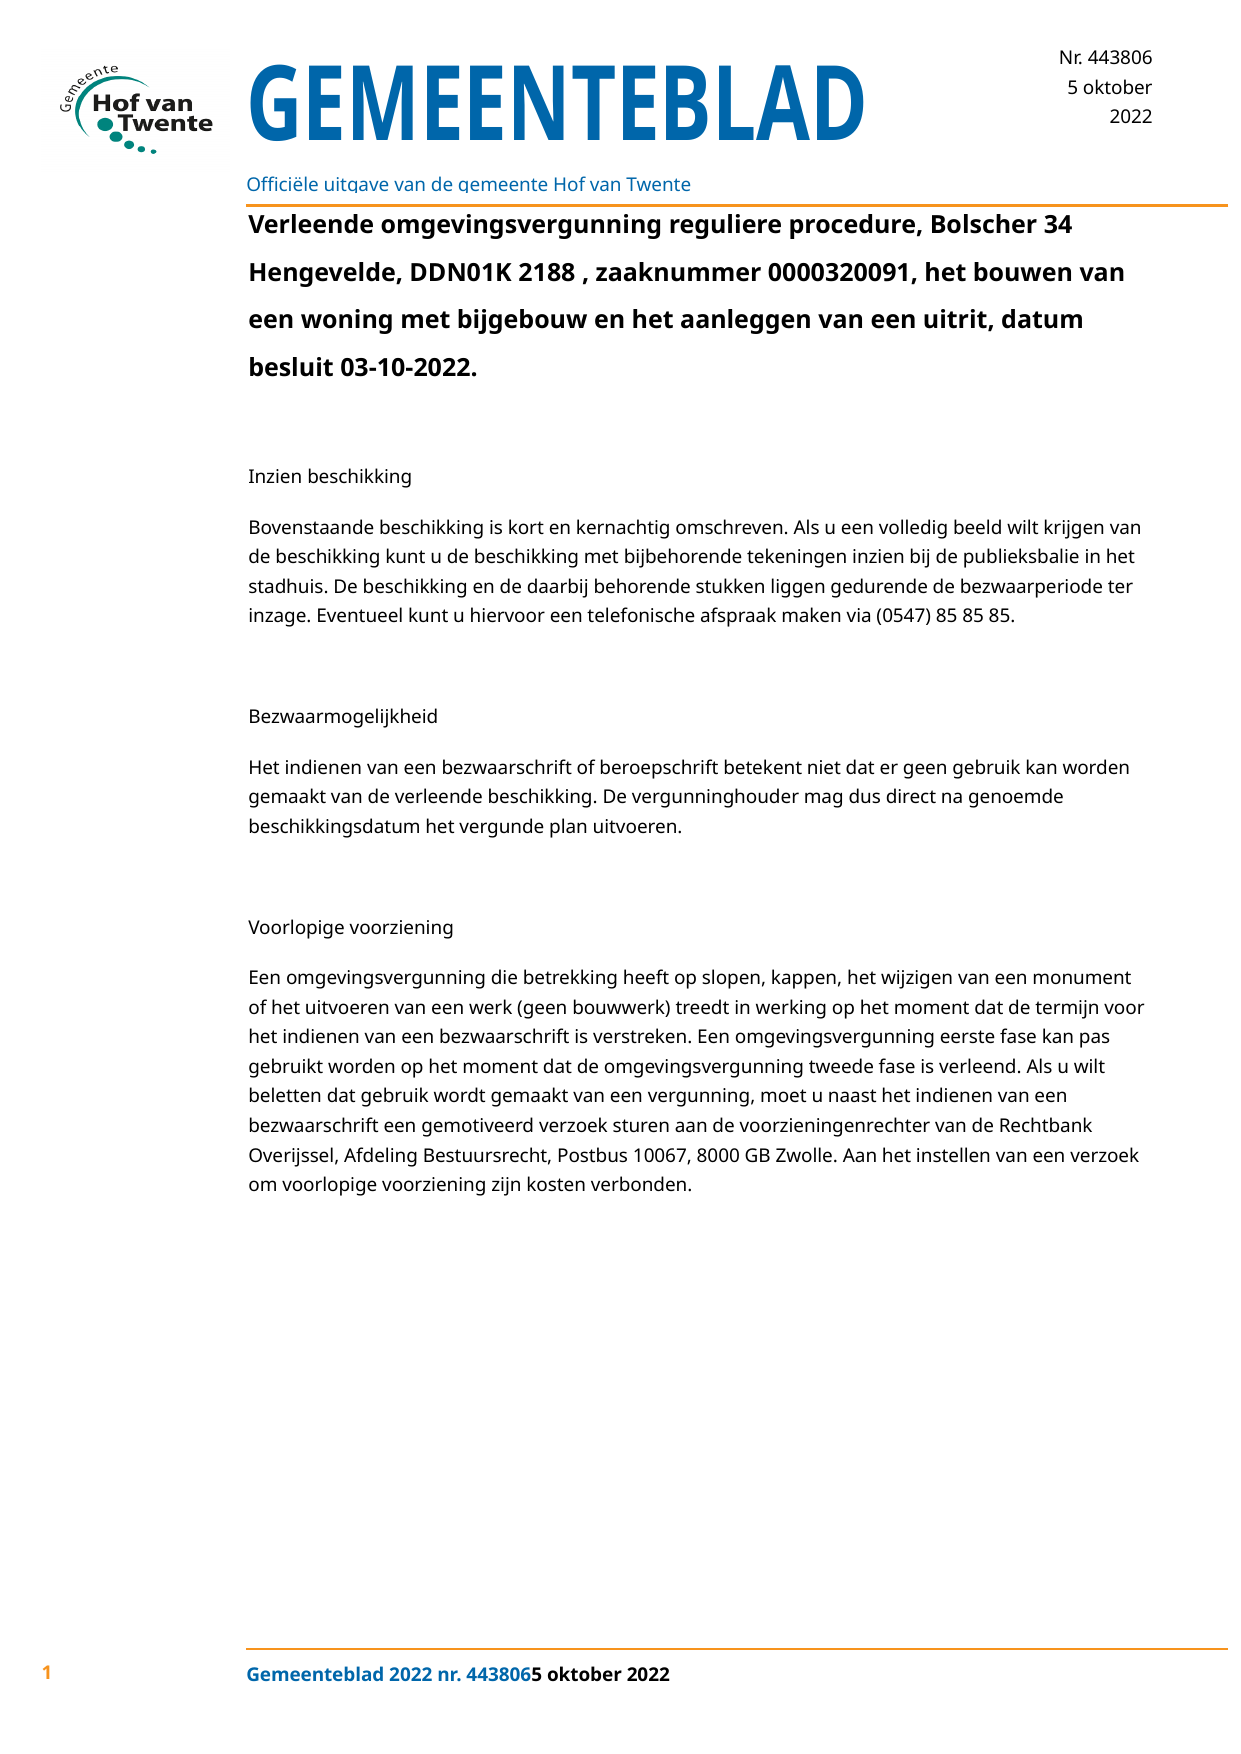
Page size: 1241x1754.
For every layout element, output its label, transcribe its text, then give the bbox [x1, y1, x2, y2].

text Bezwaarmogelijkheid [248, 703, 1152, 729]
text Een omgevingsvergunning die betrekking heeft op slopen, kappen, het wijzigen van een monument of het uitvoeren van een werk (geen bouwwerk) treedt in werking op het moment dat de termijn voor het indienen van een bezwaarschrift is verstreken. Een omgevingsvergunning eerste fase kan pas gebruikt worden op het moment dat de omgevingsvergunning tweede fase is verleend. Als u wilt beletten dat gebruik wordt gemaakt van een vergunning, moet u naast het indienen van een bezwaarschrift een gemotiveerd verzoek sturen aan de voorzieningenrechter van de Rechtbank Overijssel, Afdeling Bestuursrecht, Postbus 10067, 8000 GB Zwolle. Aan het instellen van een verzoek om voorlopige voorziening zijn kosten verbonden. [248, 964, 1152, 1197]
text Inzien beschikking [248, 463, 1152, 489]
text Bovenstaande beschikking is kort en kernachtig omschreven. Als u een volledig beeld wilt krijgen van de beschikking kunt u de beschikking met bijbehorende tekeningen inzien bij de publieksbalie in het stadhuis. De beschikking en de daarbij behorende stukken liggen gedurende de bezwaarperiode ter inzage. Eventueel kunt u hiervoor een telefonische afspraak maken via (0547) 85 85 85. [248, 514, 1152, 628]
text Voorlopige voorziening [248, 914, 1152, 940]
text Het indienen van een bezwaarschrift of beroepschrift betekent niet dat er geen gebruik kan worden gemaakt van de verleende beschikking. De vergunninghouder mag dus direct na genoemde beschikkingsdatum het vergunde plan uitvoeren. [248, 754, 1152, 839]
picture [41, 47, 231, 172]
text Verleende omgevingsvergunning reguliere procedure, Bolscher 34 Hengevelde, DDN01K 2188 , zaaknummer 0000320091, het bouwen van een woning met bijgebouw en het aanleggen van een uitrit, datum besluit 03-10-2022. [248, 207, 1152, 384]
